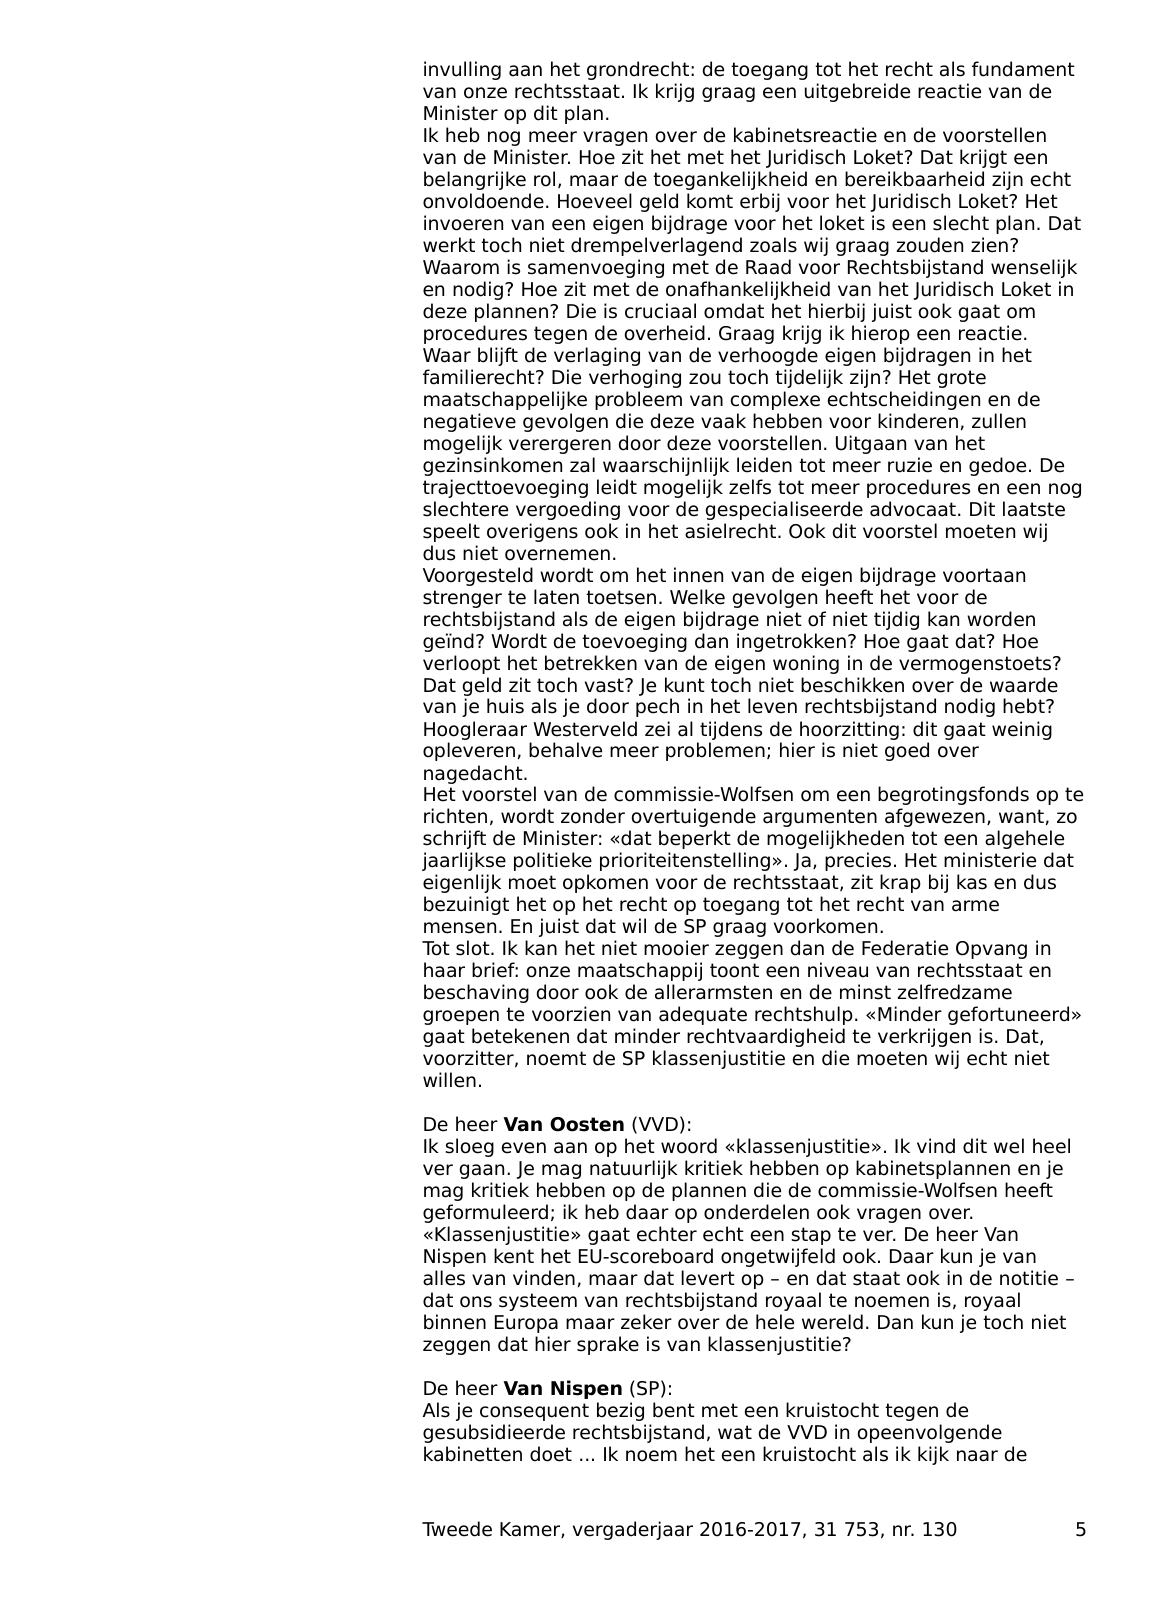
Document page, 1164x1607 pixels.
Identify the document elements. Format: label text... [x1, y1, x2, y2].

text De heer Van Nispen (SP): [422, 1378, 1087, 1400]
text Ik heb nog meer vragen over de kabinetsreactie en de voorstellen van de Minister. Hoe zit het met het Juridisch Loket? Dat krijgt een belangrijke rol, maar de toegankelijkheid en bereikbaarheid zijn echt onvoldoende. Hoeveel geld komt erbij voor het Juridisch Loket? Het invoeren van een eigen bijdrage voor het loket is een slecht plan. Dat werkt toch niet drempelverlagend zoals wij graag zouden zien? Waarom is samenvoeging met de Raad voor Rechtsbijstand wenselijk en nodig? Hoe zit met de onafhankelijkheid van het Juridisch Loket in deze plannen? Die is cruciaal omdat het hierbij juist ook gaat om procedures tegen de overheid. Graag krijg ik hierop een reactie. [422, 125, 1087, 345]
text Het voorstel van de commissie-Wolfsen om een begrotingsfonds op te richten, wordt zonder overtuigende argumenten afgewezen, want, zo schrijft de Minister: «dat beperkt de mogelijkheden tot een algehele jaarlijkse politieke prioriteitenstelling». Ja, precies. Het ministerie dat eigenlijk moet opkomen voor de rechtsstaat, zit krap bij kas en dus bezuinigt het op het recht op toegang tot het recht van arme mensen. En juist dat wil de SP graag voorkomen. [422, 784, 1087, 938]
text invulling aan het grondrecht: de toegang tot het recht als fundament van onze rechtsstaat. Ik krijg graag een uitgebreide reactie van de Minister op dit plan. [422, 59, 1087, 125]
text Voorgesteld wordt om het innen van de eigen bijdrage voortaan strenger te laten toetsen. Welke gevolgen heeft het voor de rechtsbijstand als de eigen bijdrage niet of niet tijdig kan worden geïnd? Wordt de toevoeging dan ingetrokken? Hoe gaat dat? Hoe verloopt het betrekken van de eigen woning in de vermogenstoets? Dat geld zit toch vast? Je kunt toch niet beschikken over de waarde van je huis als je door pech in het leven rechtsbijstand nodig hebt? Hoogleraar Westerveld zei al tijdens de hoorzitting: dit gaat weinig opleveren, behalve meer problemen; hier is niet goed over nagedacht. [422, 564, 1087, 784]
text Ik sloeg even aan op het woord «klassenjustitie». Ik vind dit wel heel ver gaan. Je mag natuurlijk kritiek hebben op kabinetsplannen en je mag kritiek hebben op de plannen die de commissie-Wolfsen heeft geformuleerd; ik heb daar op onderdelen ook vragen over. «Klassenjustitie» gaat echter echt een stap te ver. De heer Van Nispen kent het EU-scoreboard ongetwijfeld ook. Daar kun je van alles van vinden, maar dat levert op – en dat staat ook in de notitie – dat ons systeem van rechtsbijstand royaal te noemen is, royaal binnen Europa maar zeker over de hele wereld. Dan kun je toch niet zeggen dat hier sprake is van klassenjustitie? [422, 1136, 1087, 1356]
text De heer Van Oosten (VVD): [422, 1114, 1087, 1136]
text Tot slot. Ik kan het niet mooier zeggen dan de Federatie Opvang in haar brief: onze maatschappij toont een niveau van rechtsstaat en beschaving door ook de allerarmsten en de minst zelfredzame groepen te voorzien van adequate rechtshulp. «Minder gefortuneerd» gaat betekenen dat minder rechtvaardigheid te verkrijgen is. Dat, voorzitter, noemt de SP klassenjustitie en die moeten wij echt niet willen. [422, 938, 1087, 1092]
text Als je consequent bezig bent met een kruistocht tegen de gesubsidieerde rechtsbijstand, wat de VVD in opeenvolgende kabinetten doet ... Ik noem het een kruistocht als ik kijk naar de [422, 1400, 1087, 1466]
text Waar blijft de verlaging van de verhoogde eigen bijdragen in het familierecht? Die verhoging zou toch tijdelijk zijn? Het grote maatschappelijke probleem van complexe echtscheidingen en de negatieve gevolgen die deze vaak hebben voor kinderen, zullen mogelijk verergeren door deze voorstellen. Uitgaan van het gezinsinkomen zal waarschijnlijk leiden tot meer ruzie en gedoe. De trajecttoevoeging leidt mogelijk zelfs tot meer procedures en een nog slechtere vergoeding voor de gespecialiseerde advocaat. Dit laatste speelt overigens ook in het asielrecht. Ook dit voorstel moeten wij dus niet overnemen. [422, 345, 1087, 564]
